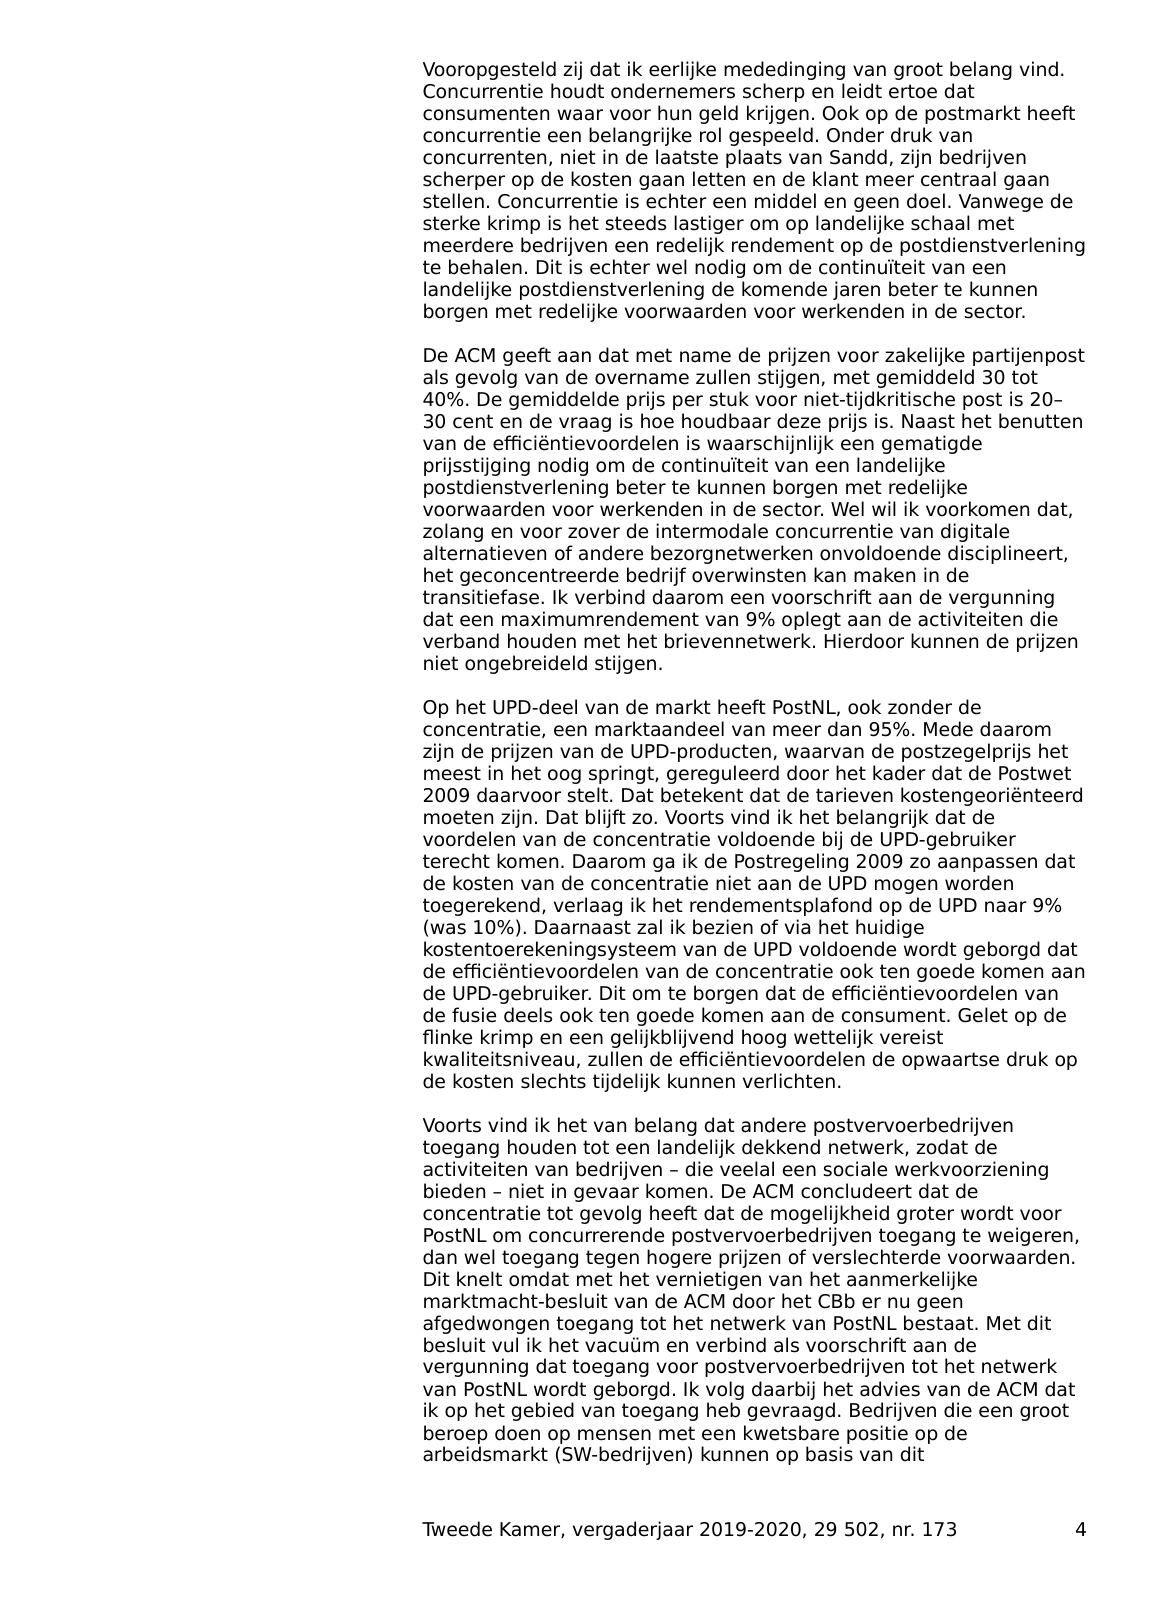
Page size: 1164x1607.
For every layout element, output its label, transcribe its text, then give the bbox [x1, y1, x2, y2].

text Voorts vind ik het van belang dat andere postvervoerbedrijven toegang houden tot een landelijk dekkend netwerk, zodat de activiteiten van bedrijven – die veelal een sociale werkvoorziening bieden – niet in gevaar komen. De ACM concludeert dat de concentratie tot gevolg heeft dat de mogelijkheid groter wordt voor PostNL om concurrerende postvervoerbedrijven toegang te weigeren, dan wel toegang tegen hogere prijzen of verslechterde voorwaarden. Dit knelt omdat met het vernietigen van het aanmerkelijke marktmacht-besluit van de ACM door het CBb er nu geen afgedwongen toegang tot het netwerk van PostNL bestaat. Met dit besluit vul ik het vacuüm en verbind als voorschrift aan de vergunning dat toegang voor postvervoerbedrijven tot het netwerk van PostNL wordt geborgd. Ik volg daarbij het advies van de ACM dat ik op het gebied van toegang heb gevraagd. Bedrijven die een groot beroep doen op mensen met een kwetsbare positie op de arbeidsmarkt (SW-bedrijven) kunnen op basis van dit [422, 1115, 1087, 1466]
text Op het UPD-deel van de markt heeft PostNL, ook zonder de concentratie, een marktaandeel van meer dan 95%. Mede daarom zijn de prijzen van de UPD-producten, waarvan de postzegelprijs het meest in het oog springt, gereguleerd door het kader dat de Postwet 2009 daarvoor stelt. Dat betekent dat de tarieven kostengeoriënteerd moeten zijn. Dat blijft zo. Voorts vind ik het belangrijk dat de voordelen van de concentratie voldoende bij de UPD-gebruiker terecht komen. Daarom ga ik de Postregeling 2009 zo aanpassen dat de kosten van de concentratie niet aan de UPD mogen worden toegerekend, verlaag ik het rendementsplafond op de UPD naar 9% (was 10%). Daarnaast zal ik bezien of via het huidige kostentoerekeningsysteem van de UPD voldoende wordt geborgd dat de efficiëntievoordelen van de concentratie ook ten goede komen aan de UPD-gebruiker. Dit om te borgen dat de efficiëntievoordelen van de fusie deels ook ten goede komen aan de consument. Gelet op de flinke krimp en een gelijkblijvend hoog wettelijk vereist kwaliteitsniveau, zullen de efficiëntievoordelen de opwaartse druk op de kosten slechts tijdelijk kunnen verlichten. [422, 697, 1087, 1092]
text Vooropgesteld zij dat ik eerlijke mededinging van groot belang vind. Concurrentie houdt ondernemers scherp en leidt ertoe dat consumenten waar voor hun geld krijgen. Ook op de postmarkt heeft concurrentie een belangrijke rol gespeeld. Onder druk van concurrenten, niet in de laatste plaats van Sandd, zijn bedrijven scherper op de kosten gaan letten en de klant meer centraal gaan stellen. Concurrentie is echter een middel en geen doel. Vanwege de sterke krimp is het steeds lastiger om op landelijke schaal met meerdere bedrijven een redelijk rendement op de postdienstverlening te behalen. Dit is echter wel nodig om de continuïteit van een landelijke postdienstverlening de komende jaren beter te kunnen borgen met redelijke voorwaarden voor werkenden in de sector. [422, 59, 1087, 323]
text De ACM geeft aan dat met name de prijzen voor zakelijke partijenpost als gevolg van de overname zullen stijgen, met gemiddeld 30 tot 40%. De gemiddelde prijs per stuk voor niet-tijdkritische post is 20–30 cent en de vraag is hoe houdbaar deze prijs is. Naast het benutten van de efficiëntievoordelen is waarschijnlijk een gematigde prijsstijging nodig om de continuïteit van een landelijke postdienstverlening beter te kunnen borgen met redelijke voorwaarden voor werkenden in de sector. Wel wil ik voorkomen dat, zolang en voor zover de intermodale concurrentie van digitale alternatieven of andere bezorgnetwerken onvoldoende disciplineert, het geconcentreerde bedrijf overwinsten kan maken in de transitiefase. Ik verbind daarom een voorschrift aan de vergunning dat een maximumrendement van 9% oplegt aan de activiteiten die verband houden met het brievennetwerk. Hierdoor kunnen de prijzen niet ongebreideld stijgen. [422, 345, 1087, 675]
